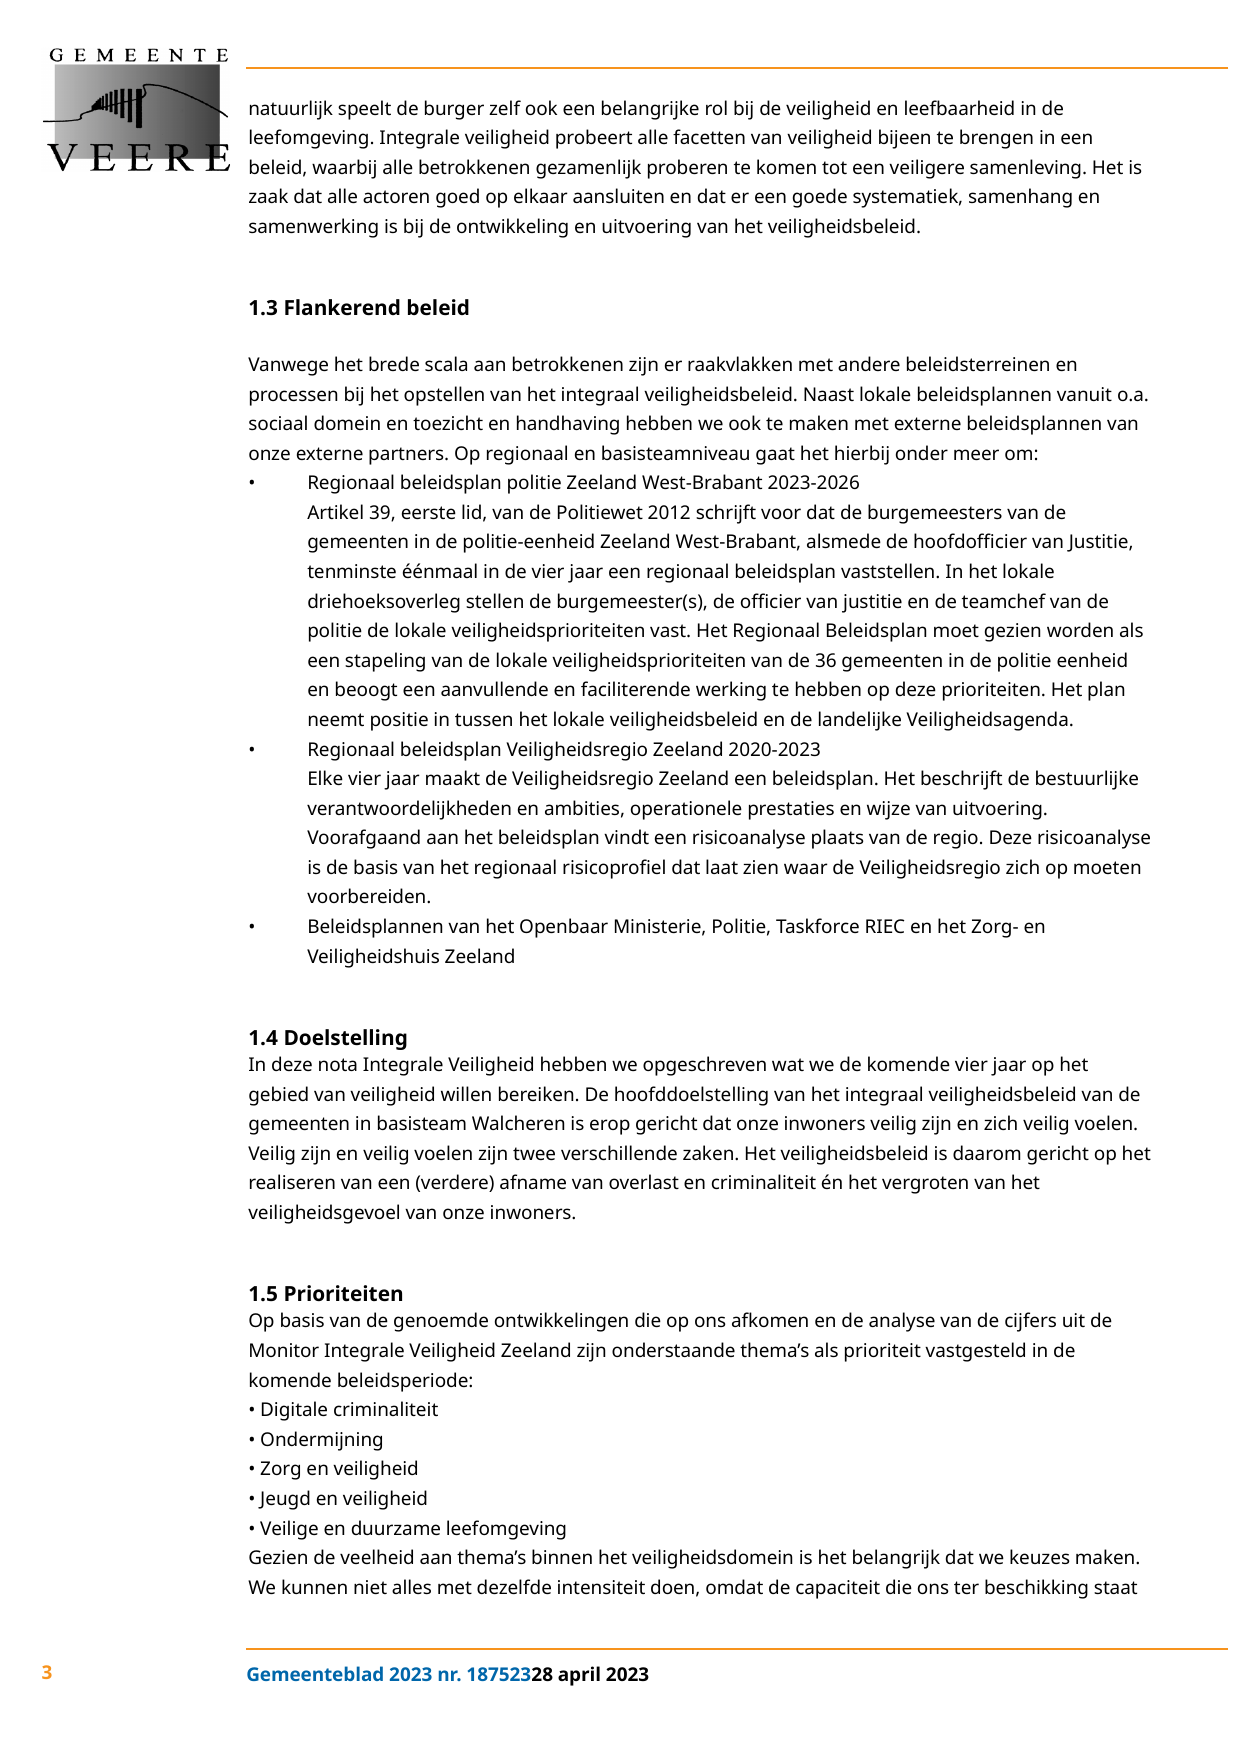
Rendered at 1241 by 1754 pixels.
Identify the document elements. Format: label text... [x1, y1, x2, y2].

text Vanwege het brede scala aan betrokkenen zijn er raakvlakken met andere beleidsterreinen en processen bij het opstellen van het integraal veiligheidsbeleid. Naast lokale beleidsplannen vanuit o.a. sociaal domein en toezicht en handhaving hebben we ook te maken met externe beleidsplannen van onze externe partners. Op regionaal en basisteamniveau gaat het hierbij onder meer om: [248, 351, 1152, 466]
picture [41, 47, 231, 172]
text • Zorg en veiligheid [248, 1456, 1152, 1481]
text • Veilige en duurzame leefomgeving [248, 1515, 1152, 1540]
text Op basis van de genoemde ontwikkelingen die op ons afkomen en de analyse van de cijfers uit de Monitor Integrale Veiligheid Zeeland zijn onderstaande thema’s als prioriteit vastgesteld in de komende beleidsperiode: [248, 1308, 1152, 1392]
text Gezien de veelheid aan thema’s binnen het veiligheidsdomein is het belangrijk dat we keuzes maken. We kunnen niet alles met dezelfde intensiteit doen, omdat de capaciteit die ons ter beschikking staat [248, 1544, 1152, 1599]
list Elke vier jaar maakt de Veiligheidsregio Zeeland een beleidsplan. Het beschrijft de bestuurlijke verantwoordelijkheden en ambities, operationele prestaties en wijze van uitvoering. Voorafgaand aan het beleidsplan vindt een risicoanalyse plaats van de regio. Deze risicoanalyse is de basis van het regionaal risicoprofiel dat laat zien waar de Veiligheidsregio zich op moeten voorbereiden. [248, 765, 1152, 909]
text 1.5 Prioriteiten [248, 1279, 1152, 1308]
text • Digitale criminaliteit [248, 1396, 1152, 1422]
list Beleidsplannen van het Openbaar Ministerie, Politie, Taskforce RIEC en het Zorg- en Veiligheidshuis Zeeland [248, 913, 1152, 968]
text • Ondermijning [248, 1426, 1152, 1452]
text • Jeugd en veiligheid [248, 1485, 1152, 1511]
list Artikel 39, eerste lid, van de Politiewet 2012 schrijft voor dat de burgemeesters van de gemeenten in de politie-eenheid Zeeland West-Brabant, alsmede de hoofdofficier van Justitie, tenminste éénmaal in de vier jaar een regionaal beleidsplan vaststellen. In het lokale driehoeksoverleg stellen de burgemeester(s), de officier van justitie en de teamchef van de politie de lokale veiligheidsprioriteiten vast. Het Regionaal Beleidsplan moet gezien worden als een stapeling van de lokale veiligheidsprioriteiten van de 36 gemeenten in de politie eenheid en beoogt een aanvullende en faciliterende werking te hebben op deze prioriteiten. Het plan neemt positie in tussen het lokale veiligheidsbeleid en de landelijke Veiligheidsagenda. [248, 499, 1152, 732]
text 1.3 Flankerend beleid [248, 293, 1152, 322]
text natuurlijk speelt de burger zelf ook een belangrijke rol bij de veiligheid en leefbaarheid in de leefomgeving. Integrale veiligheid probeert alle facetten van veiligheid bijeen te brengen in een beleid, waarbij alle betrokkenen gezamenlijk proberen te komen tot een veiligere samenleving. Het is zaak dat alle actoren goed op elkaar aansluiten en dat er een goede systematiek, samenhang en samenwerking is bij de ontwikkeling en uitvoering van het veiligheidsbeleid. [248, 95, 1152, 239]
list Regionaal beleidsplan Veiligheidsregio Zeeland 2020-2023 [248, 736, 1152, 761]
text 1.4 Doelstelling [248, 1023, 1152, 1051]
text In deze nota Integrale Veiligheid hebben we opgeschreven wat we de komende vier jaar op het gebied van veiligheid willen bereiken. De hoofddoelstelling van het integraal veiligheidsbeleid van de gemeenten in basisteam Walcheren is erop gericht dat onze inwoners veilig zijn en zich veilig voelen. Veilig zijn en veilig voelen zijn twee verschillende zaken. Het veiligheidsbeleid is daarom gericht op het realiseren van een (verdere) afname van overlast en criminaliteit én het vergroten van het veiligheidsgevoel van onze inwoners. [248, 1051, 1152, 1225]
list Regionaal beleidsplan politie Zeeland West-Brabant 2023-2026 [248, 469, 1152, 495]
